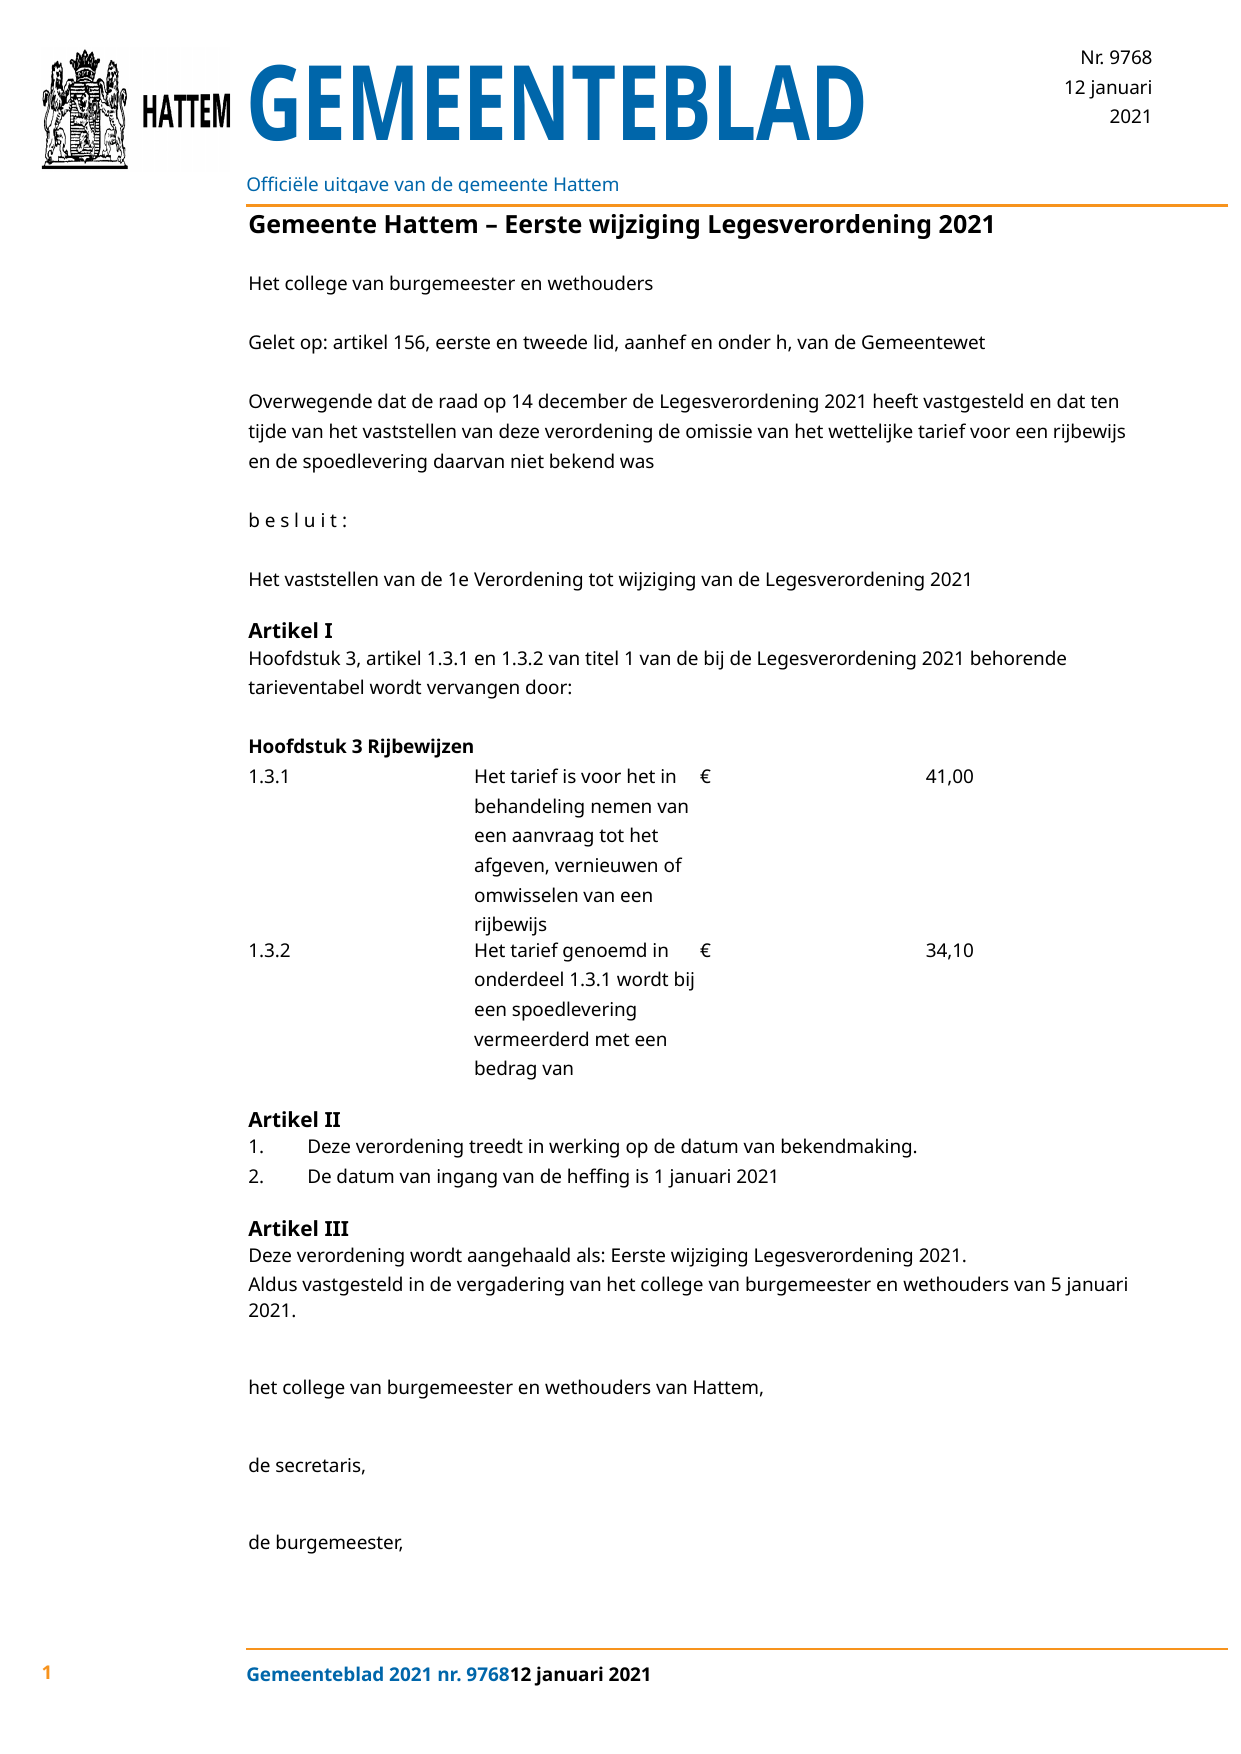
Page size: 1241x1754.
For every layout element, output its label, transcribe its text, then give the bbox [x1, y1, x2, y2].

picture [41, 47, 231, 172]
text Het vaststellen van de 1e Verordening tot wijziging van de Legesverordening 2021 [248, 566, 1152, 592]
text Gemeente Hattem – Eerste wijziging Legesverordening 2021 [248, 207, 1152, 241]
list Deze verordening treedt in werking op de datum van bekendmaking. [248, 1134, 1152, 1159]
text Overwegende dat de raad op 14 december de Legesverordening 2021 heeft vastgesteld en dat ten tijde van het vaststellen van deze verordening de omissie van het wettelijke tarief voor een rijbewijs en de spoedlevering daarvan niet bekend was [248, 389, 1152, 473]
table_cell € [700, 937, 926, 1081]
text Het college van burgemeester en wethouders [248, 270, 1152, 296]
text Gelet op: artikel 156, eerste en tweede lid, aanhef en onder h, van de Gemeentewet [248, 329, 1152, 355]
table_header € [700, 764, 926, 937]
text Artikel II [248, 1105, 1152, 1134]
text Aldus vastgesteld in de vergadering van het college van burgemeester en wethouders van 5 januari 2021. [248, 1272, 1152, 1323]
table_header 41,00 [926, 764, 1152, 937]
table_header Het tarief is voor het in behandeling nemen van een aanvraag tot het afgeven, vernieuwen of omwisselen van een rijbewijs [474, 764, 700, 937]
table_cell 34,10 [926, 937, 1152, 1081]
text Hoofdstuk 3, artikel 1.3.1 en 1.3.2 van titel 1 van de bij de Legesverordening 2021 behorende tarieventabel wordt vervangen door: [248, 645, 1152, 700]
text Hoofdstuk 3 Rijbewijzen [248, 734, 1152, 759]
table_cell Het tarief genoemd in onderdeel 1.3.1 wordt bij een spoedlevering vermeerderd met een bedrag van [474, 937, 700, 1081]
table_header 1.3.1 [248, 764, 474, 937]
text de burgemeester, [248, 1529, 1152, 1555]
table_cell 1.3.2 [248, 937, 474, 1081]
list De datum van ingang van de heffing is 1 januari 2021 [248, 1163, 1152, 1189]
text Deze verordening wordt aangehaald als: Eerste wijziging Legesverordening 2021. [248, 1242, 1152, 1268]
text het college van burgemeester en wethouders van Hattem, [248, 1374, 1152, 1400]
text de secretaris, [248, 1452, 1152, 1477]
text b e s l u i t : [248, 507, 1152, 533]
text Artikel I [248, 617, 1152, 645]
text Artikel III [248, 1214, 1152, 1242]
